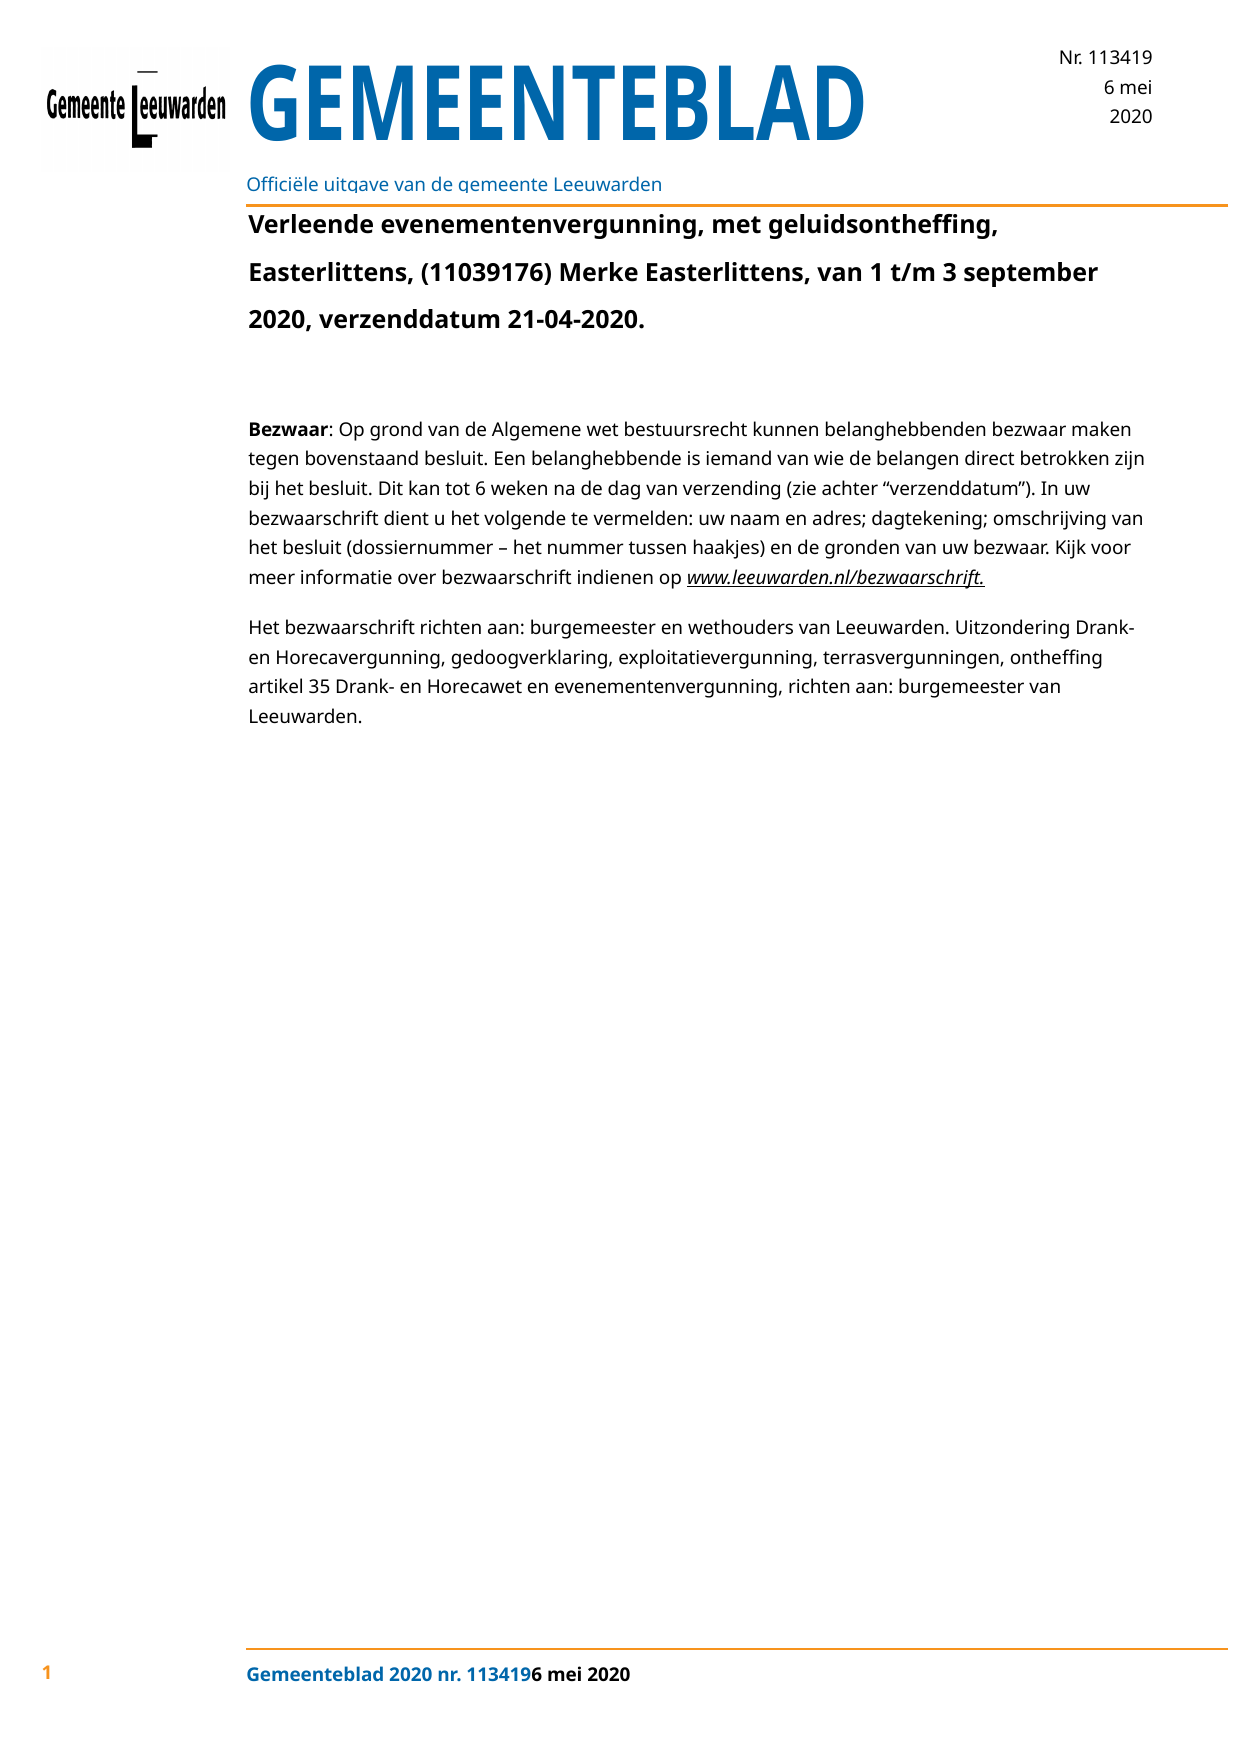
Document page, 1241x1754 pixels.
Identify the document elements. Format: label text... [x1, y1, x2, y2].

text Het bezwaarschrift richten aan: burgemeester en wethouders van Leeuwarden. Uitzondering Drank- en Horecavergunning, gedoogverklaring, exploitatievergunning, terrasvergunningen, ontheffing artikel 35 Drank- en Horecawet en evenementenvergunning, richten aan: burgemeester van Leeuwarden. [248, 614, 1152, 729]
text Verleende evenementenvergunning, met geluidsontheffing, Easterlittens, (11039176) Merke Easterlittens, van 1 t/m 3 september 2020, verzenddatum 21-04-2020. [248, 207, 1152, 336]
text Bezwaar: Op grond van de Algemene wet bestuursrecht kunnen belanghebbenden bezwaar maken tegen bovenstaand besluit. Een belanghebbende is iemand van wie de belangen direct betrokken zijn bij het besluit. Dit kan tot 6 weken na de dag van verzending (zie achter “verzenddatum”). In uw bezwaarschrift dient u het volgende te vermelden: uw naam en adres; dagtekening; omschrijving van het besluit (dossiernummer – het nummer tussen haakjes) en de gronden van uw bezwaar. Kijk voor meer informatie over bezwaarschrift indienen op www.leeuwarden.nl/bezwaarschrift. [248, 416, 1152, 589]
picture [41, 47, 231, 172]
